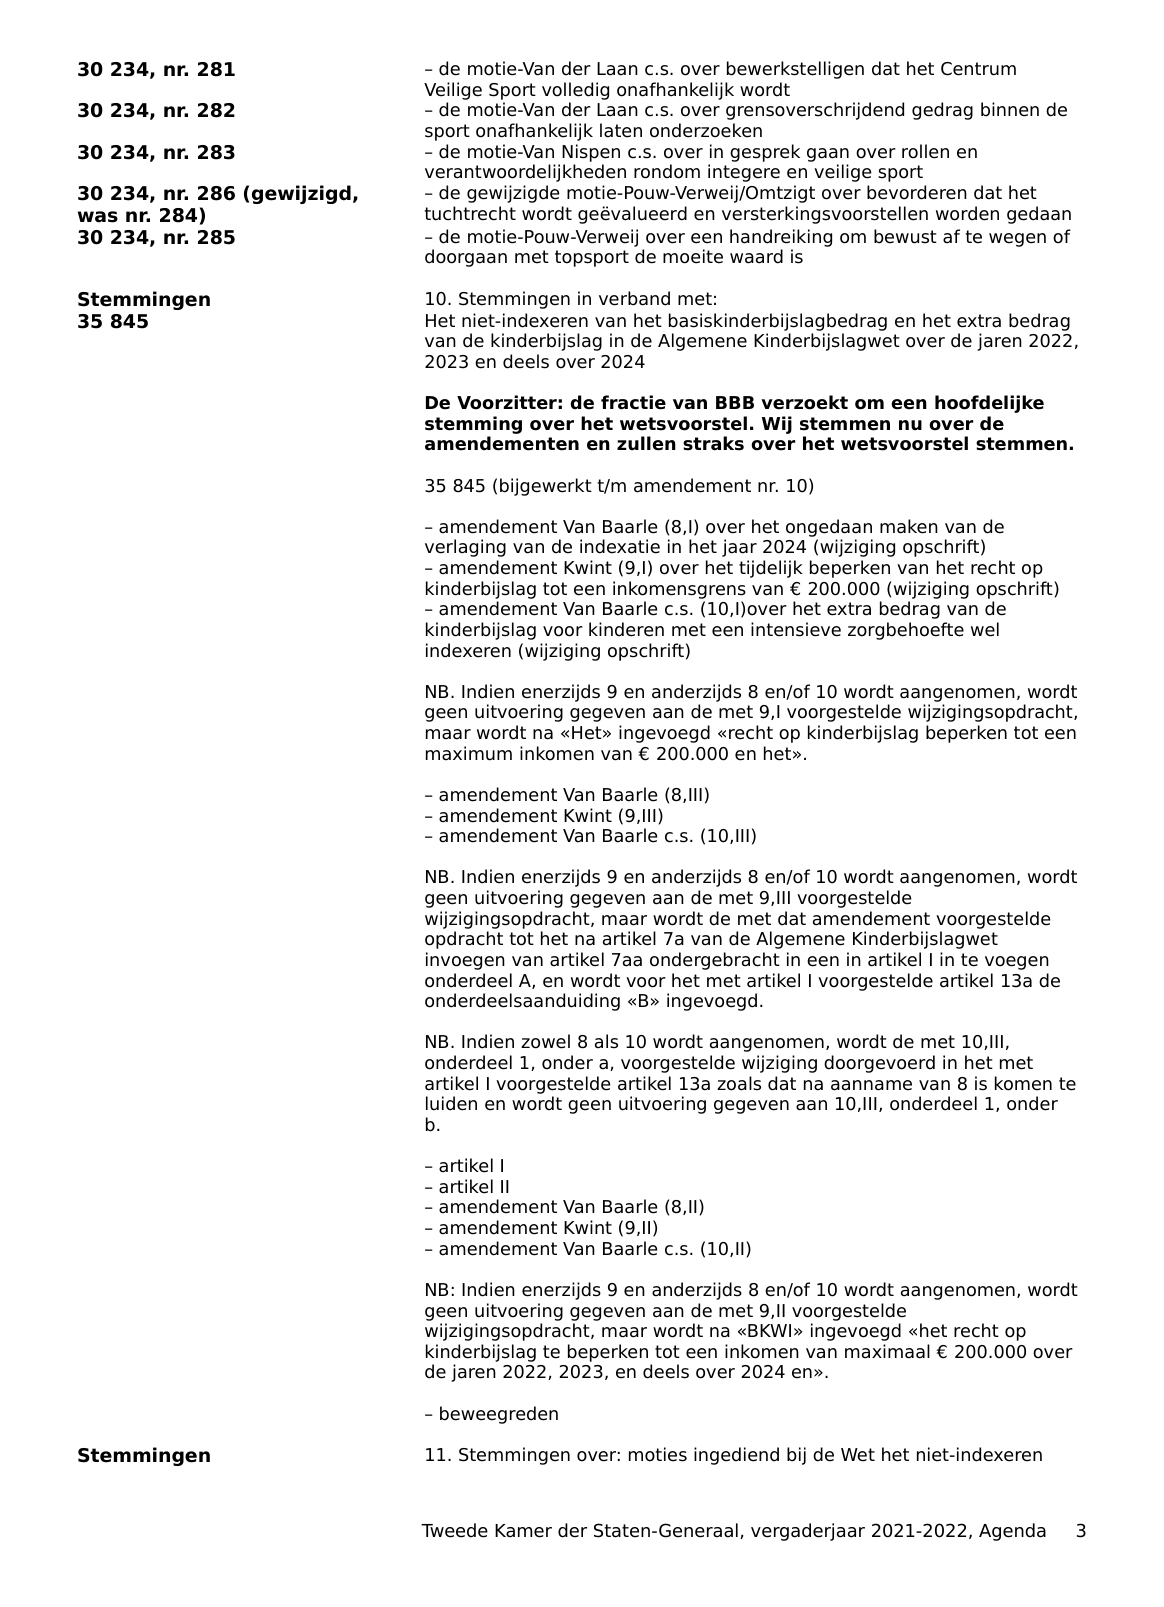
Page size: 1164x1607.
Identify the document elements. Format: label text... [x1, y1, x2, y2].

table_cell [401, 1445, 418, 1467]
table_cell NB. Indien zowel 8 als 10 wordt aangenomen, wordt de met 10,III, onderdeel 1, onder a, voorgestelde wijziging doorgevoerd in het met artikel I voorgestelde artikel 13a zoals dat na aanname van 8 is komen te luiden en wordt geen uitvoering gegeven aan 10,III, onderdeel 1, onder b. [418, 1033, 1087, 1136]
table_cell [77, 1424, 401, 1445]
table_cell [401, 764, 418, 785]
table_cell [401, 1012, 418, 1032]
table_cell [418, 1136, 1087, 1156]
table_cell [418, 373, 1087, 393]
table_cell [77, 847, 401, 867]
table_cell [77, 268, 401, 289]
table_cell [77, 1383, 401, 1404]
table_cell – artikel II [418, 1177, 1087, 1197]
table_cell Stemmingen [77, 1445, 401, 1467]
table_cell [401, 1033, 418, 1136]
table_cell [77, 868, 401, 1012]
table_cell [418, 764, 1087, 785]
table_cell – amendement Van Baarle (8,III) [418, 785, 1087, 806]
table_cell [401, 100, 418, 142]
table_cell [77, 764, 401, 785]
table_cell [401, 517, 418, 558]
table_cell 30 234, nr. 283 [77, 142, 401, 183]
table_cell [401, 268, 418, 289]
table_cell [77, 826, 401, 847]
table_cell [401, 1280, 418, 1383]
table_cell Het niet-indexeren van het basiskinderbijslagbedrag en het extra bedrag van de kinderbijslag in de Algemene Kinderbijslagwet over de jaren 2022, 2023 en deels over 2024 [418, 311, 1087, 372]
table_cell [401, 496, 418, 517]
table_cell [401, 806, 418, 826]
table_cell [77, 1280, 401, 1383]
table_cell [401, 1156, 418, 1177]
table_cell [401, 558, 418, 599]
table_cell [401, 847, 418, 867]
table_cell [401, 1239, 418, 1259]
table_cell – de motie-Van Nispen c.s. over in gesprek gaan over rollen en verantwoordelijkheden rondom integere en veilige sport [418, 142, 1087, 183]
table_cell – amendement Kwint (9,III) [418, 806, 1087, 826]
table_cell [77, 682, 401, 764]
table_cell [77, 1404, 401, 1424]
table_cell [77, 1156, 401, 1177]
table_cell [77, 373, 401, 393]
table_cell [401, 227, 418, 268]
table_cell [401, 868, 418, 1012]
table_cell 35 845 [77, 311, 401, 372]
table_cell NB. Indien enerzijds 9 en anderzijds 8 en/of 10 wordt aangenomen, wordt geen uitvoering gegeven aan de met 9,III voorgestelde wijzigingsopdracht, maar wordt de met dat amendement voorgestelde opdracht tot het na artikel 7a van de Algemene Kinderbijslagwet invoegen van artikel 7aa ondergebracht in een in artikel I in te voegen onderdeel A, en wordt voor het met artikel I voorgestelde artikel 13a de onderdeelsaanduiding «B» ingevoegd. [418, 868, 1087, 1012]
table_cell – de motie-Van der Laan c.s. over bewerkstelligen dat het Centrum Veilige Sport volledig onafhankelijk wordt [418, 59, 1087, 100]
table_cell De Voorzitter: de fractie van BBB verzoekt om een hoofdelijke stemming over het wetsvoorstel. Wij stemmen nu over de amendementen en zullen straks over het wetsvoorstel stemmen. [418, 393, 1087, 455]
table_cell [401, 1177, 418, 1197]
table_cell [418, 661, 1087, 682]
table_cell [401, 289, 418, 311]
table_cell [77, 393, 401, 455]
table_cell [401, 1404, 418, 1424]
table_cell [401, 311, 418, 372]
table_cell – beweegreden [418, 1404, 1087, 1424]
table_cell [401, 1383, 418, 1404]
table_cell [401, 476, 418, 496]
table_cell – artikel I [418, 1156, 1087, 1177]
table_cell [418, 1012, 1087, 1032]
table_cell – de gewijzigde motie-Pouw-Verweij/Omtzigt over bevorderen dat het tuchtrecht wordt geëvalueerd en versterkingsvoorstellen worden gedaan [418, 183, 1087, 227]
table_cell Stemmingen [77, 289, 401, 311]
table_cell 30 234, nr. 281 [77, 59, 401, 100]
table_cell 11. Stemmingen over: moties ingediend bij de Wet het niet-indexeren [418, 1445, 1087, 1467]
table_cell 35 845 (bijgewerkt t/m amendement nr. 10) [418, 476, 1087, 496]
table_cell [401, 661, 418, 682]
table_cell [401, 682, 418, 764]
table_cell [77, 455, 401, 476]
table_cell – amendement Van Baarle c.s. (10,II) [418, 1239, 1087, 1259]
table_cell [401, 183, 418, 227]
table_cell [77, 599, 401, 661]
table_cell [77, 661, 401, 682]
table_cell 30 234, nr. 286 (gewijzigd, was nr. 284) [77, 183, 401, 227]
table_cell [77, 1177, 401, 1197]
table_cell [401, 373, 418, 393]
table_cell – amendement Kwint (9,II) [418, 1218, 1087, 1239]
table_cell 30 234, nr. 285 [77, 227, 401, 268]
table_cell [77, 476, 401, 496]
table_cell – de motie-Van der Laan c.s. over grensoverschrijdend gedrag binnen de sport onafhankelijk laten onderzoeken [418, 100, 1087, 142]
table_cell [401, 1136, 418, 1156]
table_cell [418, 1424, 1087, 1445]
table_cell [418, 847, 1087, 867]
table_cell [401, 1218, 418, 1239]
table_cell 10. Stemmingen in verband met: [418, 289, 1087, 311]
table_cell [77, 1198, 401, 1218]
table_cell – amendement Van Baarle c.s. (10,I)over het extra bedrag van de kinderbijslag voor kinderen met een intensieve zorgbehoefte wel indexeren (wijziging opschrift) [418, 599, 1087, 661]
table_cell [77, 1136, 401, 1156]
table_cell [77, 558, 401, 599]
table_cell [401, 1198, 418, 1218]
table_cell [77, 1012, 401, 1032]
table_cell [401, 1424, 418, 1445]
table_cell – amendement Van Baarle (8,I) over het ongedaan maken van de verlaging van de indexatie in het jaar 2024 (wijziging opschrift) [418, 517, 1087, 558]
table_cell [77, 785, 401, 806]
table_cell [401, 142, 418, 183]
table_cell [418, 496, 1087, 517]
table_cell [401, 826, 418, 847]
table_cell [401, 599, 418, 661]
table_cell [77, 1218, 401, 1239]
table_cell [418, 1383, 1087, 1404]
table_cell [401, 393, 418, 455]
table_cell [77, 806, 401, 826]
table_cell [401, 1259, 418, 1280]
table_cell [418, 455, 1087, 476]
table_cell [77, 496, 401, 517]
table_cell [418, 1259, 1087, 1280]
table_cell [77, 517, 401, 558]
table_cell NB: Indien enerzijds 9 en anderzijds 8 en/of 10 wordt aangenomen, wordt geen uitvoering gegeven aan de met 9,II voorgestelde wijzigingsopdracht, maar wordt na «BKWI» ingevoegd «het recht op kinderbijslag te beperken tot een inkomen van maximaal € 200.000 over de jaren 2022, 2023, en deels over 2024 en». [418, 1280, 1087, 1383]
table_cell [401, 59, 418, 100]
table_cell [418, 268, 1087, 289]
table_cell – amendement Van Baarle (8,II) [418, 1198, 1087, 1218]
table_cell 30 234, nr. 282 [77, 100, 401, 142]
table_cell [401, 455, 418, 476]
table_cell – amendement Van Baarle c.s. (10,III) [418, 826, 1087, 847]
table_cell [77, 1239, 401, 1259]
table_cell NB. Indien enerzijds 9 en anderzijds 8 en/of 10 wordt aangenomen, wordt geen uitvoering gegeven aan de met 9,I voorgestelde wijzigingsopdracht, maar wordt na «Het» ingevoegd «recht op kinderbijslag beperken tot een maximum inkomen van € 200.000 en het». [418, 682, 1087, 764]
table_cell [401, 785, 418, 806]
table_cell – de motie-Pouw-Verweij over een handreiking om bewust af te wegen of doorgaan met topsport de moeite waard is [418, 227, 1087, 268]
table_cell [77, 1033, 401, 1136]
table_cell – amendement Kwint (9,I) over het tijdelijk beperken van het recht op kinderbijslag tot een inkomensgrens van € 200.000 (wijziging opschrift) [418, 558, 1087, 599]
table_cell [77, 1259, 401, 1280]
